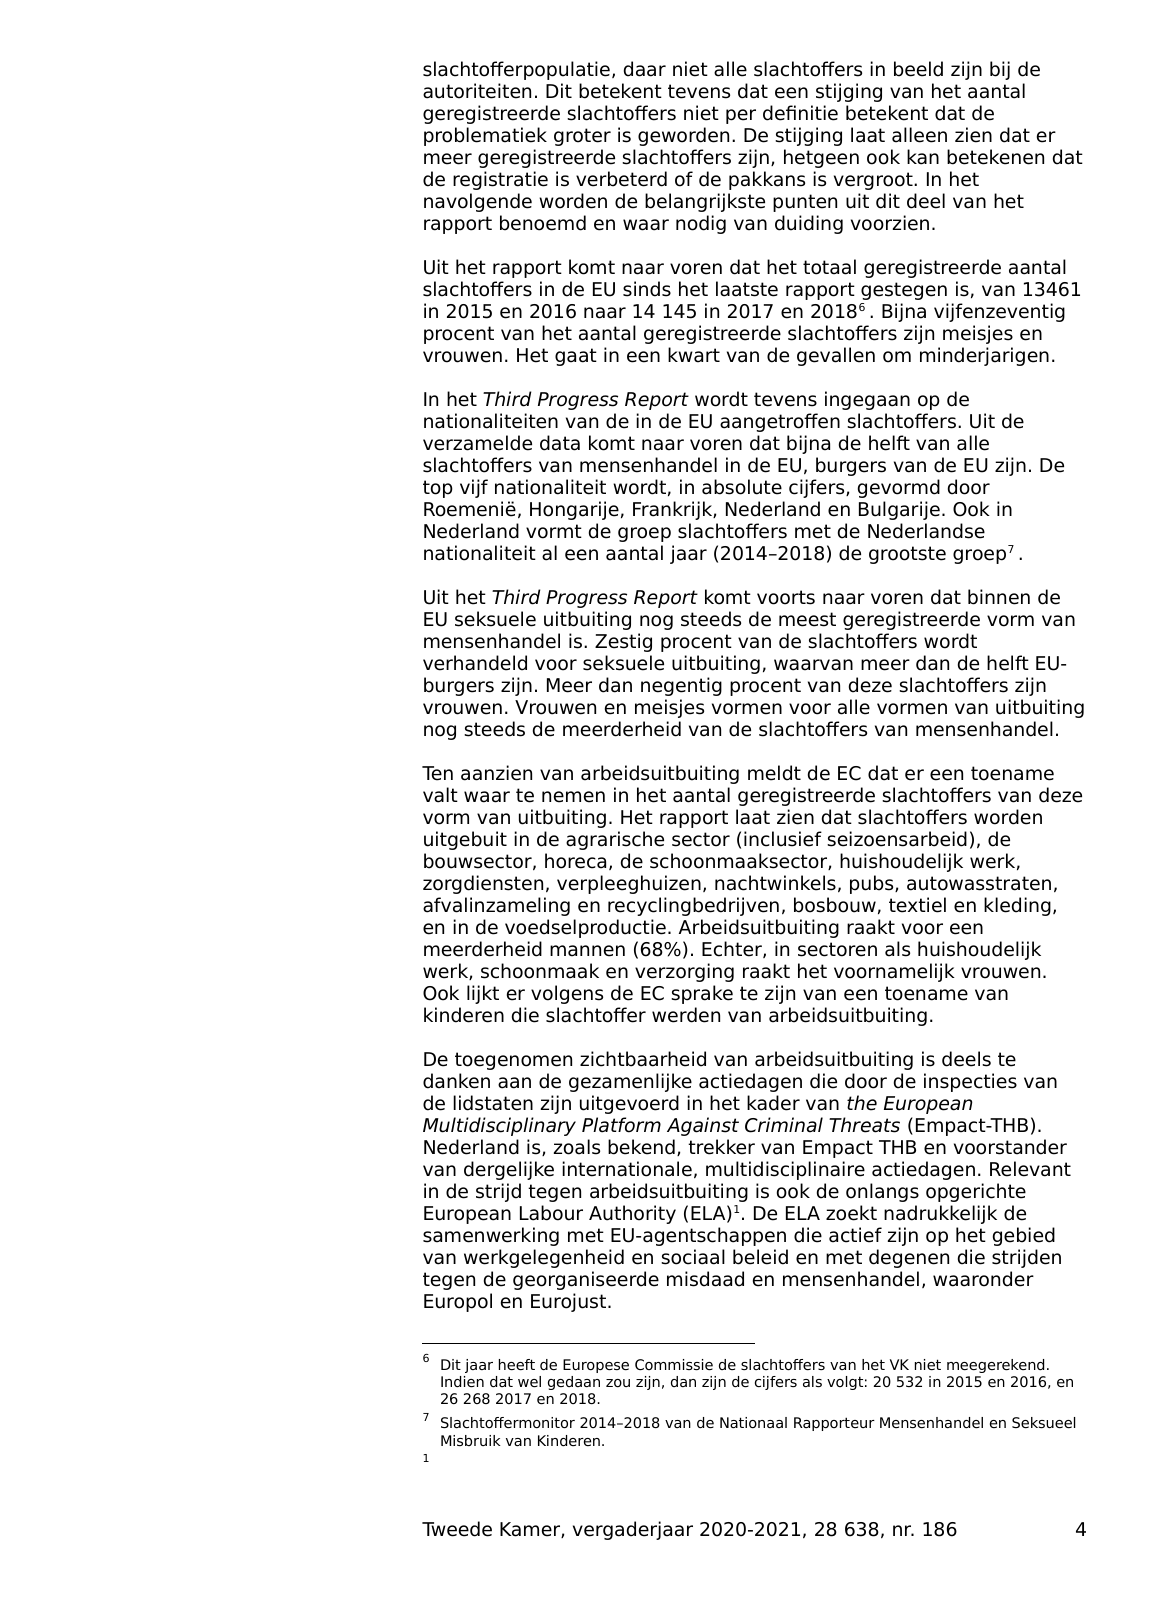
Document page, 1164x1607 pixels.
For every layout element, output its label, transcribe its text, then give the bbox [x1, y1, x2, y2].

text Slachtoffermonitor 2014–2018 van de Nationaal Rapporteur Mensenhandel en Seksueel Misbruik van Kinderen. [422, 1411, 1087, 1450]
text Dit jaar heeft de Europese Commissie de slachtoffers van het VK niet meegerekend. Indien dat wel gedaan zou zijn, dan zijn de cijfers als volgt: 20 532 in 2015 en 2016, en 26 268 2017 en 2018. [422, 1352, 1087, 1408]
text Uit het Third Progress Report komt voorts naar voren dat binnen de EU seksuele uitbuiting nog steeds de meest geregistreerde vorm van mensenhandel is. Zestig procent van de slachtoffers wordt verhandeld voor seksuele uitbuiting, waarvan meer dan de helft EU-burgers zijn. Meer dan negentig procent van deze slachtoffers zijn vrouwen. Vrouwen en meisjes vormen voor alle vormen van uitbuiting nog steeds de meerderheid van de slachtoffers van mensenhandel. [422, 587, 1087, 741]
text slachtofferpopulatie, daar niet alle slachtoffers in beeld zijn bij de autoriteiten. Dit betekent tevens dat een stijging van het aantal geregistreerde slachtoffers niet per definitie betekent dat de problematiek groter is geworden. De stijging laat alleen zien dat er meer geregistreerde slachtoffers zijn, hetgeen ook kan betekenen dat de registratie is verbeterd of de pakkans is vergroot. In het navolgende worden de belangrijkste punten uit dit deel van het rapport benoemd en waar nodig van duiding voorzien. [422, 59, 1087, 235]
text Ten aanzien van arbeidsuitbuiting meldt de EC dat er een toename valt waar te nemen in het aantal geregistreerde slachtoffers van deze vorm van uitbuiting. Het rapport laat zien dat slachtoffers worden uitgebuit in de agrarische sector (inclusief seizoensarbeid), de bouwsector, horeca, de schoonmaaksector, huishoudelijk werk, zorgdiensten, verpleeghuizen, nachtwinkels, pubs, autowasstraten, afvalinzameling en recyclingbedrijven, bosbouw, textiel en kleding, en in de voedselproductie. Arbeidsuitbuiting raakt voor een meerderheid mannen (68%). Echter, in sectoren als huishoudelijk werk, schoonmaak en verzorging raakt het voornamelijk vrouwen. Ook lijkt er volgens de EC sprake te zijn van een toename van kinderen die slachtoffer werden van arbeidsuitbuiting. [422, 763, 1087, 1027]
text Uit het rapport komt naar voren dat het totaal geregistreerde aantal slachtoffers in de EU sinds het laatste rapport gestegen is, van 13461 in 2015 en 2016 naar 14 145 in 2017 en 2018. Bijna vijfenzeventig procent van het aantal geregistreerde slachtoffers zijn meisjes en vrouwen. Het gaat in een kwart van de gevallen om minderjarigen. [422, 257, 1087, 367]
text In het Third Progress Report wordt tevens ingegaan op de nationaliteiten van de in de EU aangetroffen slachtoffers. Uit de verzamelde data komt naar voren dat bijna de helft van alle slachtoffers van mensenhandel in de EU, burgers van de EU zijn. De top vijf nationaliteit wordt, in absolute cijfers, gevormd door Roemenië, Hongarije, Frankrijk, Nederland en Bulgarije. Ook in Nederland vormt de groep slachtoffers met de Nederlandse nationaliteit al een aantal jaar (2014–2018) de grootste groep. [422, 389, 1087, 565]
text De toegenomen zichtbaarheid van arbeidsuitbuiting is deels te danken aan de gezamenlijke actiedagen die door de inspecties van de lidstaten zijn uitgevoerd in het kader van the European Multidisciplinary Platform Against Criminal Threats (Empact-THB). Nederland is, zoals bekend, trekker van Empact THB en voorstander van dergelijke internationale, multidisciplinaire actiedagen. Relevant in de strijd tegen arbeidsuitbuiting is ook de onlangs opgerichte European Labour Authority (ELA). De ELA zoekt nadrukkelijk de samenwerking met EU-agentschappen die actief zijn op het gebied van werkgelegenheid en sociaal beleid en met degenen die strijden tegen de georganiseerde misdaad en mensenhandel, waaronder Europol en Eurojust. [422, 1049, 1087, 1313]
